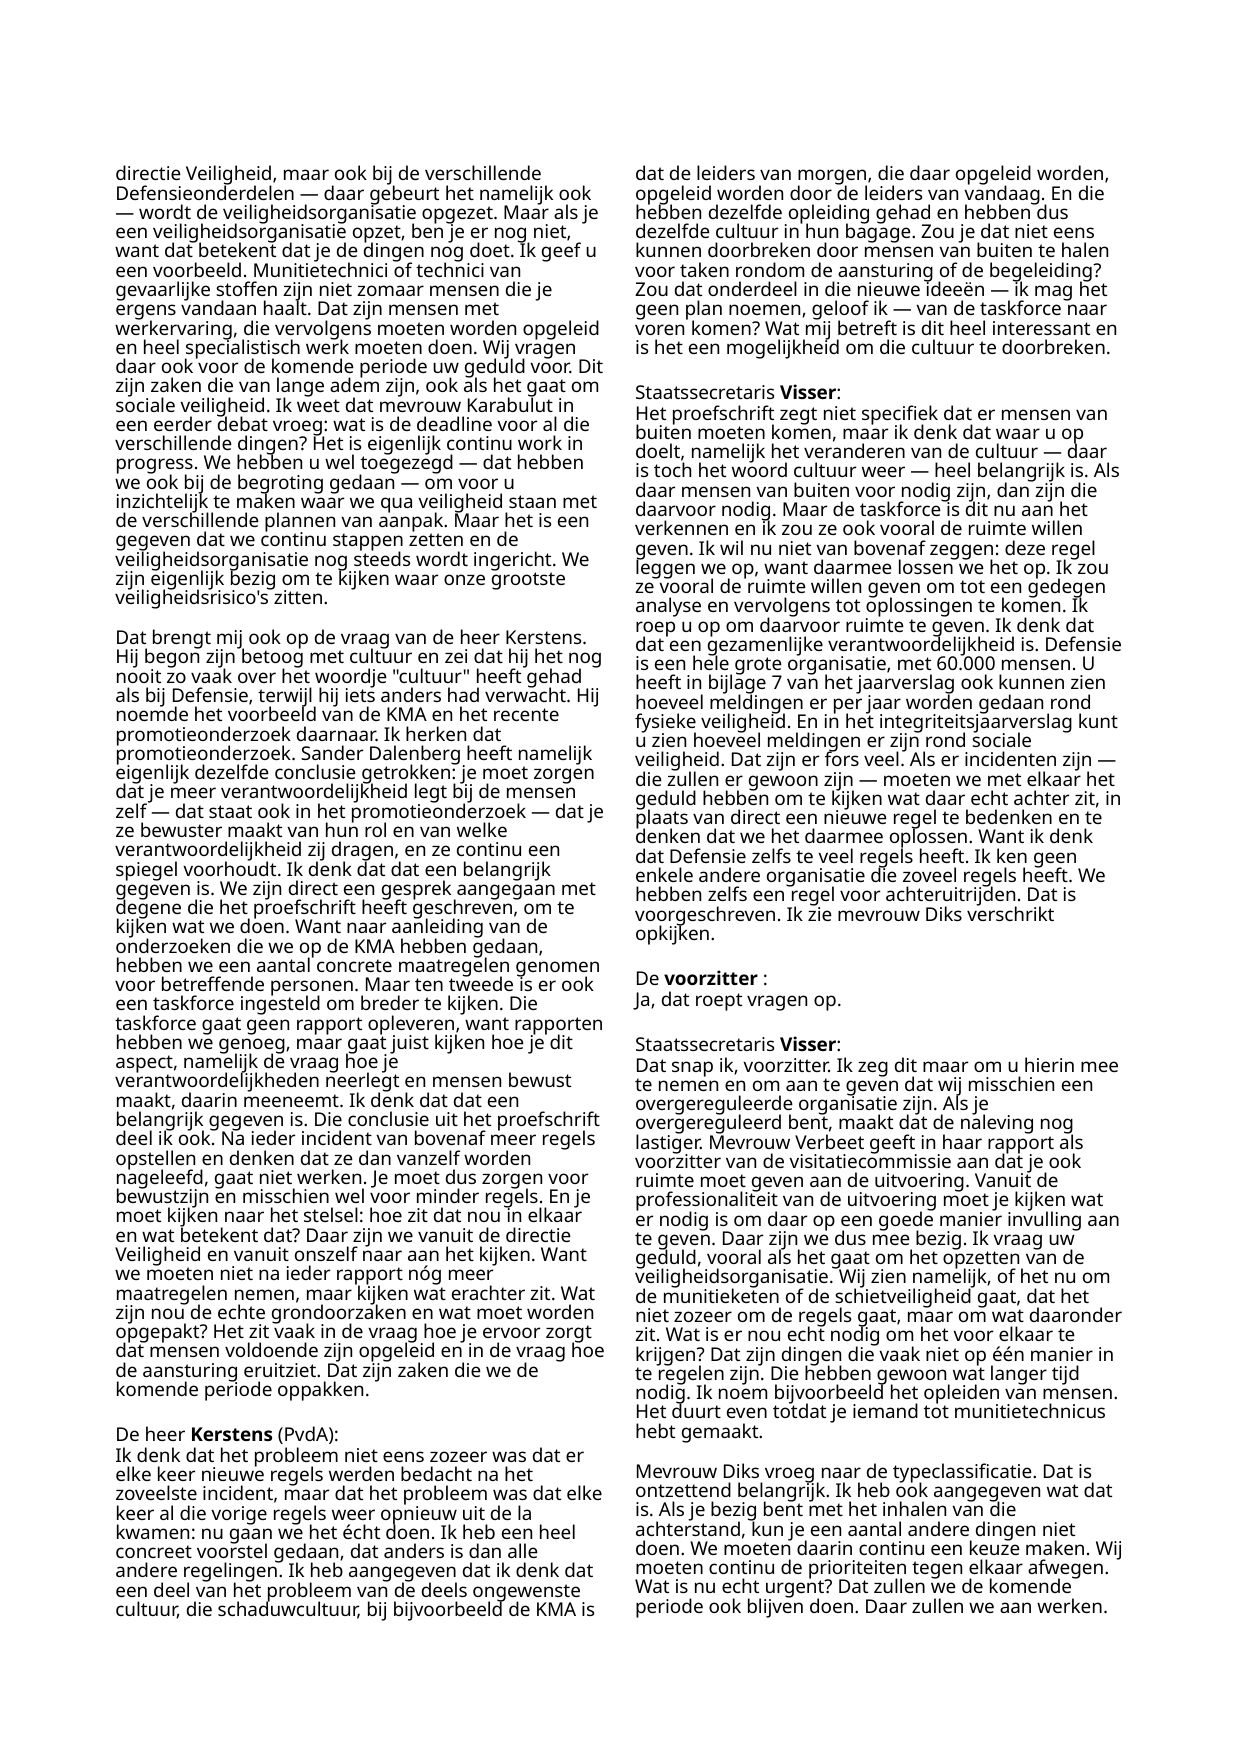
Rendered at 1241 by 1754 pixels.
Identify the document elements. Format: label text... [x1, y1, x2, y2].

text Dat snap ik, voorzitter. Ik zeg dit maar om u hierin mee te nemen en om aan te geven dat wij misschien een overgereguleerde organisatie zijn. Als je overgereguleerd bent, maakt dat de naleving nog lastiger. Mevrouw Verbeet geeft in haar rapport als voorzitter van de visitatiecommissie aan dat je ook ruimte moet geven aan de uitvoering. Vanuit de professionaliteit van de uitvoering moet je kijken wat er nodig is om daar op een goede manier invulling aan te geven. Daar zijn we dus mee bezig. Ik vraag uw geduld, vooral als het gaat om het opzetten van de veiligheidsorganisatie. Wij zien namelijk, of het nu om de munitieketen of de schietveiligheid gaat, dat het niet zozeer om de regels gaat, maar om wat daaronder zit. Wat is er nou echt nodig om het voor elkaar te krijgen? Dat zijn dingen die vaak niet op één manier in te regelen zijn. Die hebben gewoon wat langer tijd nodig. Ik noem bijvoorbeeld het opleiden van mensen. Het duurt even totdat je iemand tot munitietechnicus hebt gemaakt. [635, 1057, 1125, 1442]
text Dat brengt mij ook op de vraag van de heer Kerstens. Hij begon zijn betoog met cultuur en zei dat hij het nog nooit zo vaak over het woordje "cultuur" heeft gehad als bij Defensie, terwijl hij iets anders had verwacht. Hij noemde het voorbeeld van de KMA en het recente promotieonderzoek daarnaar. Ik herken dat promotieonderzoek. Sander Dalenberg heeft namelijk eigenlijk dezelfde conclusie getrokken: je moet zorgen dat je meer verantwoordelijkheid legt bij de mensen zelf — dat staat ook in het promotieonderzoek — dat je ze bewuster maakt van hun rol en van welke verantwoordelijkheid zij dragen, en ze continu een spiegel voorhoudt. Ik denk dat dat een belangrijk gegeven is. We zijn direct een gesprek aangegaan met degene die het proefschrift heeft geschreven, om te kijken wat we doen. Want naar aanleiding van de onderzoeken die we op de KMA hebben gedaan, hebben we een aantal concrete maatregelen genomen voor betreffende personen. Maar ten tweede is er ook een taskforce ingesteld om breder te kijken. Die taskforce gaat geen rapport opleveren, want rapporten hebben we genoeg, maar gaat juist kijken hoe je dit aspect, namelijk de vraag hoe je verantwoordelijkheden neerlegt en mensen bewust maakt, daarin meeneemt. Ik denk dat dat een belangrijk gegeven is. Die conclusie uit het proefschrift deel ik ook. Na ieder incident van bovenaf meer regels opstellen en denken dat ze dan vanzelf worden nageleefd, gaat niet werken. Je moet dus zorgen voor bewustzijn en misschien wel voor minder regels. En je moet kijken naar het stelsel: hoe zit dat nou in elkaar en wat betekent dat? Daar zijn we vanuit de directie Veiligheid en vanuit onszelf naar aan het kijken. Want we moeten niet na ieder rapport nóg meer maatregelen nemen, maar kijken wat erachter zit. Wat zijn nou de echte grondoorzaken en wat moet worden opgepakt? Het zit vaak in de vraag hoe je ervoor zorgt dat mensen voldoende zijn opgeleid en in de vraag hoe de aansturing eruitziet. Dat zijn zaken die we de komende periode oppakken. [115, 629, 605, 1400]
text De heer Kerstens (PvdA): [115, 1421, 605, 1447]
text Het proefschrift zegt niet specifiek dat er mensen van buiten moeten komen, maar ik denk dat waar u op doelt, namelijk het veranderen van de cultuur — daar is toch het woord cultuur weer — heel belangrijk is. Als daar mensen van buiten voor nodig zijn, dan zijn die daarvoor nodig. Maar de taskforce is dit nu aan het verkennen en ik zou ze ook vooral de ruimte willen geven. Ik wil nu niet van bovenaf zeggen: deze regel leggen we op, want daarmee lossen we het op. Ik zou ze vooral de ruimte willen geven om tot een gedegen analyse en vervolgens tot oplossingen te komen. Ik roep u op om daarvoor ruimte te geven. Ik denk dat dat een gezamenlijke verantwoordelijkheid is. Defensie is een hele grote organisatie, met 60.000 mensen. U heeft in bijlage 7 van het jaarverslag ook kunnen zien hoeveel meldingen er per jaar worden gedaan rond fysieke veiligheid. En in het integriteitsjaarverslag kunt u zien hoeveel meldingen er zijn rond sociale veiligheid. Dat zijn er fors veel. Als er incidenten zijn — die zullen er gewoon zijn — moeten we met elkaar het geduld hebben om te kijken wat daar echt achter zit, in plaats van direct een nieuwe regel te bedenken en te denken dat we het daarmee oplossen. Want ik denk dat Defensie zelfs te veel regels heeft. Ik ken geen enkele andere organisatie die zoveel regels heeft. We hebben zelfs een regel voor achteruitrijden. Dat is voorgeschreven. Ik zie mevrouw Diks verschrikt opkijken. [635, 404, 1125, 944]
text Mevrouw Diks vroeg naar de typeclassificatie. Dat is ontzettend belangrijk. Ik heb ook aangegeven wat dat is. Als je bezig bent met het inhalen van die achterstand, kun je een aantal andere dingen niet doen. We moeten daarin continu een keuze maken. Wij moeten continu de prioriteiten tegen elkaar afwegen. Wat is nu echt urgent? Dat zullen we de komende periode ook blijven doen. Daar zullen we aan werken. [635, 1463, 1125, 1617]
text De voorzitter : [635, 965, 1125, 991]
text Ja, dat roept vragen op. [635, 991, 1125, 1010]
text Staatssecretaris Visser: [635, 1031, 1125, 1057]
text directie Veiligheid, maar ook bij de verschillende Defensieonderdelen — daar gebeurt het namelijk ook — wordt de veiligheidsorganisatie opgezet. Maar als je een veiligheidsorganisatie opzet, ben je er nog niet, want dat betekent dat je de dingen nog doet. Ik geef u een voorbeeld. Munitietechnici of technici van gevaarlijke stoffen zijn niet zomaar mensen die je ergens vandaan haalt. Dat zijn mensen met werkervaring, die vervolgens moeten worden opgeleid en heel specialistisch werk moeten doen. Wij vragen daar ook voor de komende periode uw geduld voor. Dit zijn zaken die van lange adem zijn, ook als het gaat om sociale veiligheid. Ik weet dat mevrouw Karabulut in een eerder debat vroeg: wat is de deadline voor al die verschillende dingen? Het is eigenlijk continu work in progress. We hebben u wel toegezegd — dat hebben we ook bij de begroting gedaan — om voor u inzichtelijk te maken waar we qua veiligheid staan met de verschillende plannen van aanpak. Maar het is een gegeven dat we continu stappen zetten en de veiligheidsorganisatie nog steeds wordt ingericht. We zijn eigenlijk bezig om te kijken waar onze grootste veiligheidsrisico's zitten. [115, 165, 605, 608]
text dat de leiders van morgen, die daar opgeleid worden, opgeleid worden door de leiders van vandaag. En die hebben dezelfde opleiding gehad en hebben dus dezelfde cultuur in hun bagage. Zou je dat niet eens kunnen doorbreken door mensen van buiten te halen voor taken rondom de aansturing of de begeleiding? Zou dat onderdeel in die nieuwe ideeën — ik mag het geen plan noemen, geloof ik — van de taskforce naar voren komen? Wat mij betreft is dit heel interessant en is het een mogelijkheid om die cultuur te doorbreken. [635, 165, 1125, 358]
text Ik denk dat het probleem niet eens zozeer was dat er elke keer nieuwe regels werden bedacht na het zoveelste incident, maar dat het probleem was dat elke keer al die vorige regels weer opnieuw uit de la kwamen: nu gaan we het écht doen. Ik heb een heel concreet voorstel gedaan, dat anders is dan alle andere regelingen. Ik heb aangegeven dat ik denk dat een deel van het probleem van de deels ongewenste cultuur, die schaduwcultuur, bij bijvoorbeeld de KMA is [115, 1447, 605, 1620]
text Staatssecretaris Visser: [635, 379, 1125, 404]
